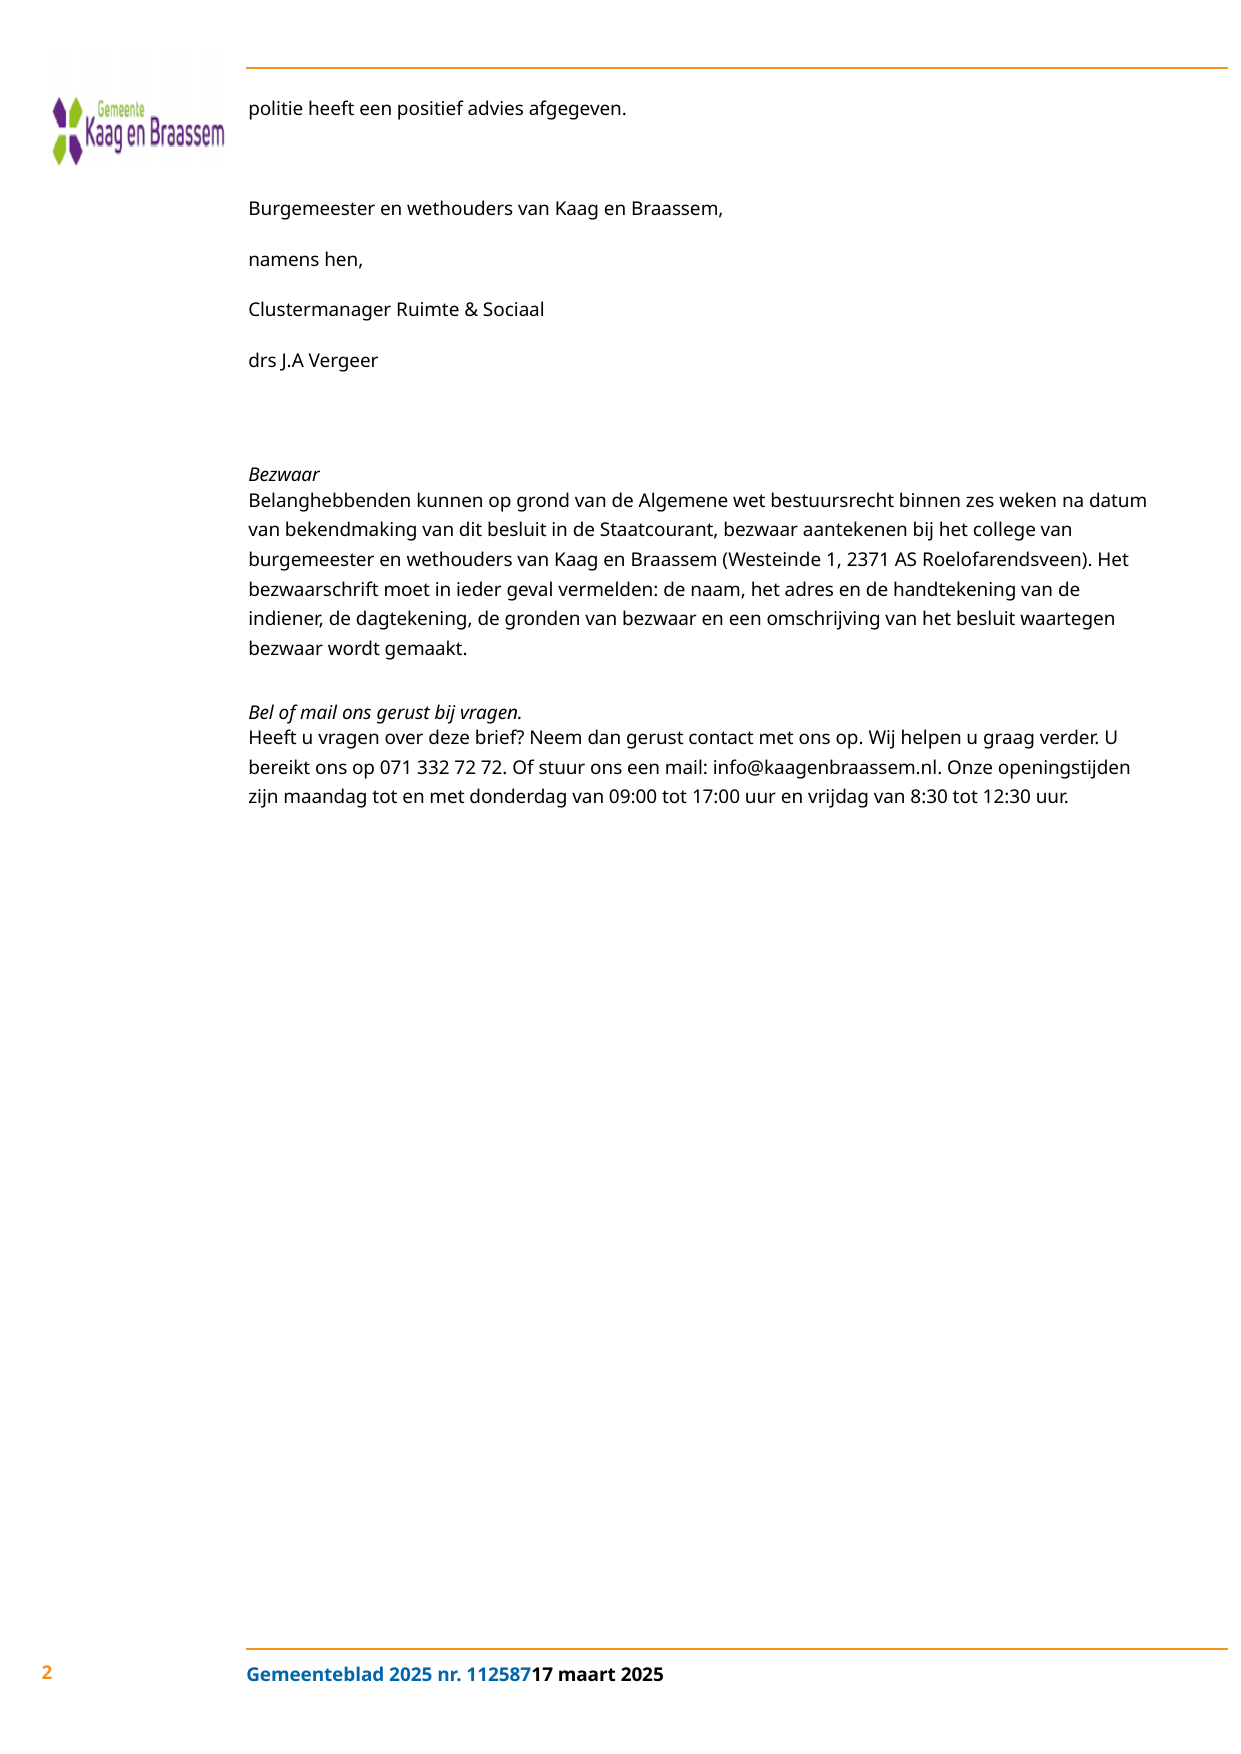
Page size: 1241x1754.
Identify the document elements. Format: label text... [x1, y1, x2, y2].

picture [41, 47, 231, 172]
text Heeft u vragen over deze brief? Neem dan gerust contact met ons op. Wij helpen u graag verder. U bereikt ons op 071 332 72 72. Of stuur ons een mail: info@kaagenbraassem.nl. Onze openingstijden zijn maandag tot en met donderdag van 09:00 tot 17:00 uur en vrijdag van 8:30 tot 12:30 uur. [248, 724, 1152, 809]
text Clustermanager Ruimte & Sociaal [248, 296, 1152, 322]
text Bel of mail ons gerust bij vragen. [248, 699, 1152, 724]
text Bezwaar [248, 461, 1152, 487]
text drs J.A Vergeer [248, 347, 1152, 373]
text namens hen, [248, 246, 1152, 272]
text Belanghebbenden kunnen op grond van de Algemene wet bestuursrecht binnen zes weken na datum van bekendmaking van dit besluit in de Staatcourant, bezwaar aantekenen bij het college van burgemeester en wethouders van Kaag en Braassem (Westeinde 1, 2371 AS Roelofarendsveen). Het bezwaarschrift moet in ieder geval vermelden: de naam, het adres en de handtekening van de indiener, de dagtekening, de gronden van bezwaar en een omschrijving van het besluit waartegen bezwaar wordt gemaakt. [248, 487, 1152, 661]
text Burgemeester en wethouders van Kaag en Braassem, [248, 196, 1152, 221]
text politie heeft een positief advies afgegeven. [248, 95, 1152, 121]
